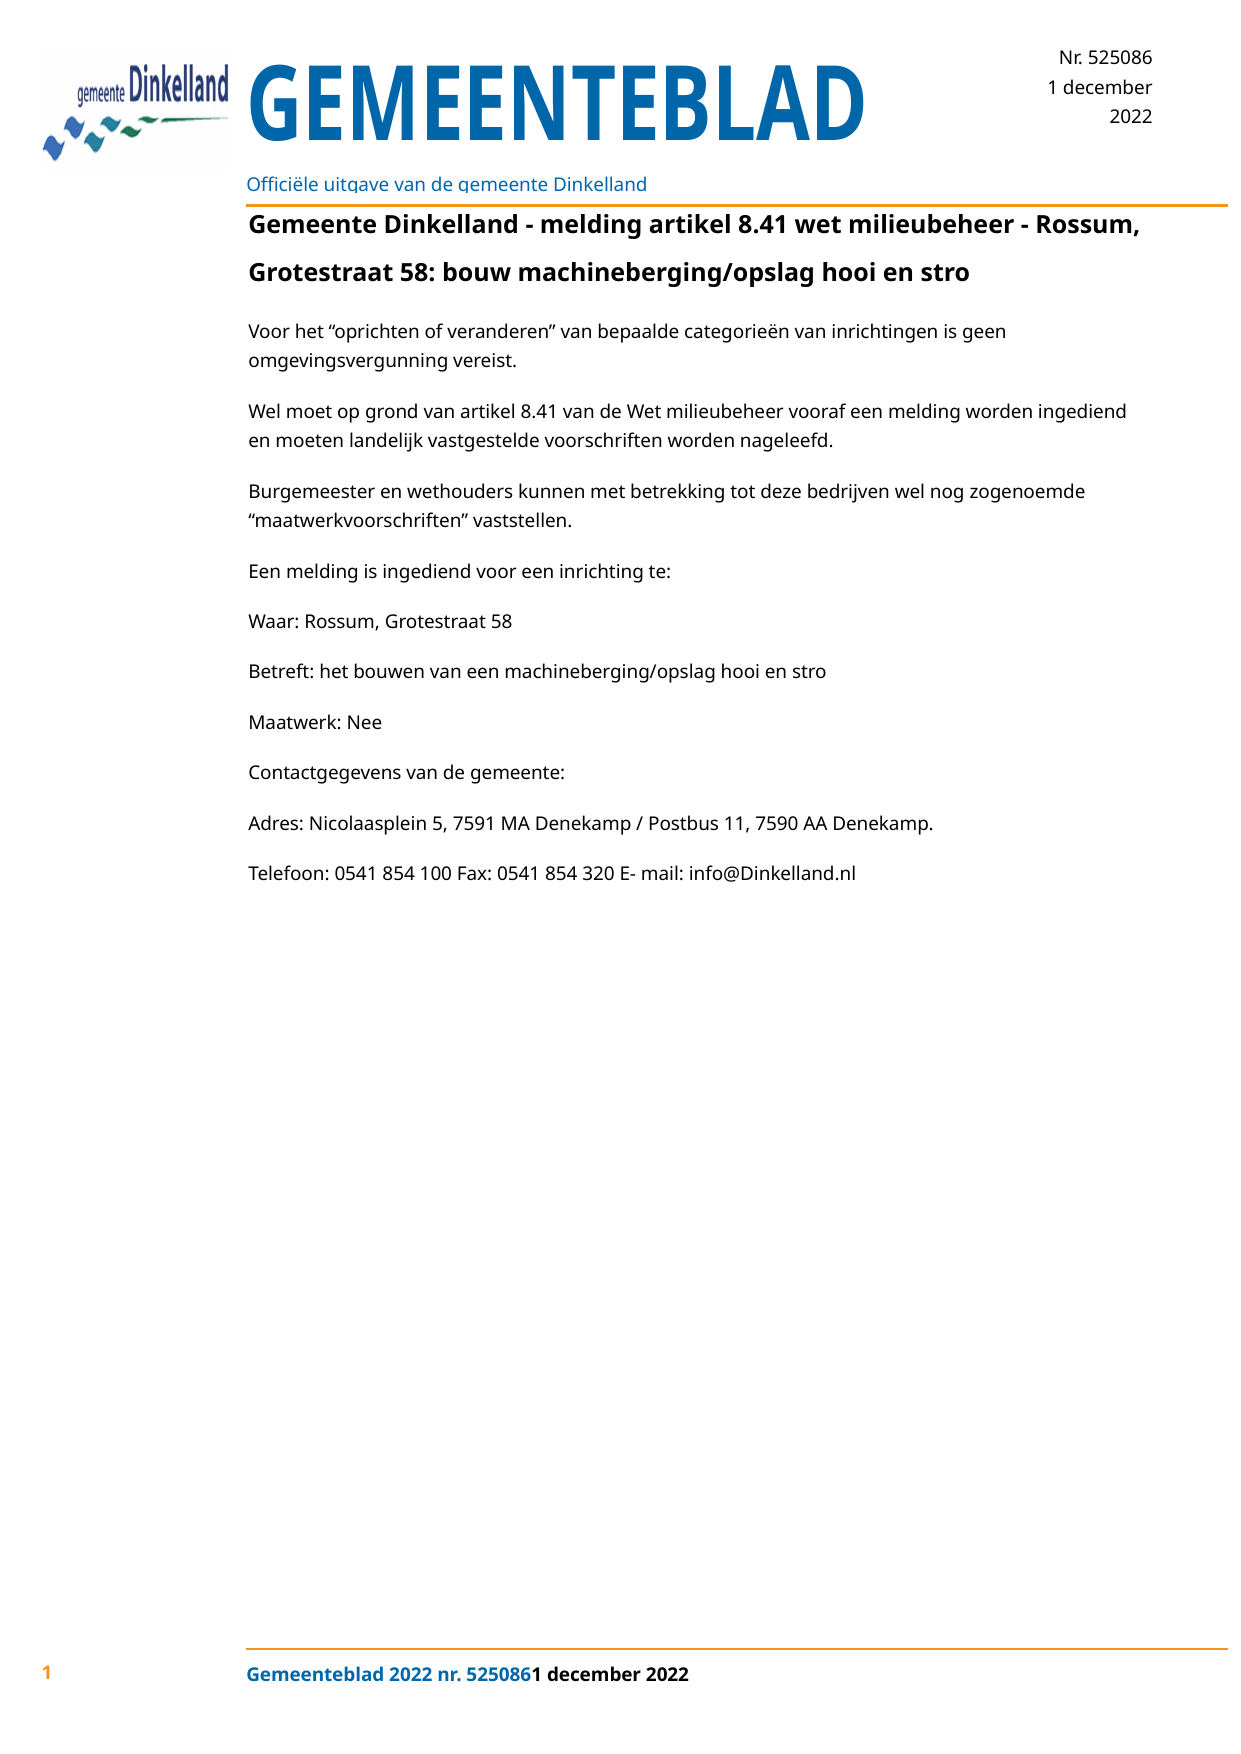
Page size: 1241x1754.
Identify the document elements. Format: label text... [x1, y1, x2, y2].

text Telefoon: 0541 854 100 Fax: 0541 854 320 E- mail: info@Dinkelland.nl [248, 860, 1152, 886]
text Burgemeester en wethouders kunnen met betrekking tot deze bedrijven wel nog zogenoemde “maatwerkvoorschriften” vaststellen. [248, 478, 1152, 533]
text Maatwerk: Nee [248, 709, 1152, 735]
text Gemeente Dinkelland - melding artikel 8.41 wet milieubeheer - Rossum, Grotestraat 58: bouw machineberging/opslag hooi en stro [248, 207, 1152, 288]
text Adres: Nicolaasplein 5, 7591 MA Denekamp / Postbus 11, 7590 AA Denekamp. [248, 810, 1152, 836]
picture [41, 47, 231, 172]
text Voor het “oprichten of veranderen” van bepaalde categorieën van inrichtingen is geen omgevingsvergunning vereist. [248, 318, 1152, 373]
text Betreft: het bouwen van een machineberging/opslag hooi en stro [248, 659, 1152, 684]
text Contactgegevens van de gemeente: [248, 759, 1152, 785]
text Waar: Rossum, Grotestraat 58 [248, 608, 1152, 634]
text Wel moet op grond van artikel 8.41 van de Wet milieubeheer vooraf een melding worden ingediend en moeten landelijk vastgestelde voorschriften worden nageleefd. [248, 398, 1152, 453]
text Een melding is ingediend voor een inrichting te: [248, 558, 1152, 584]
